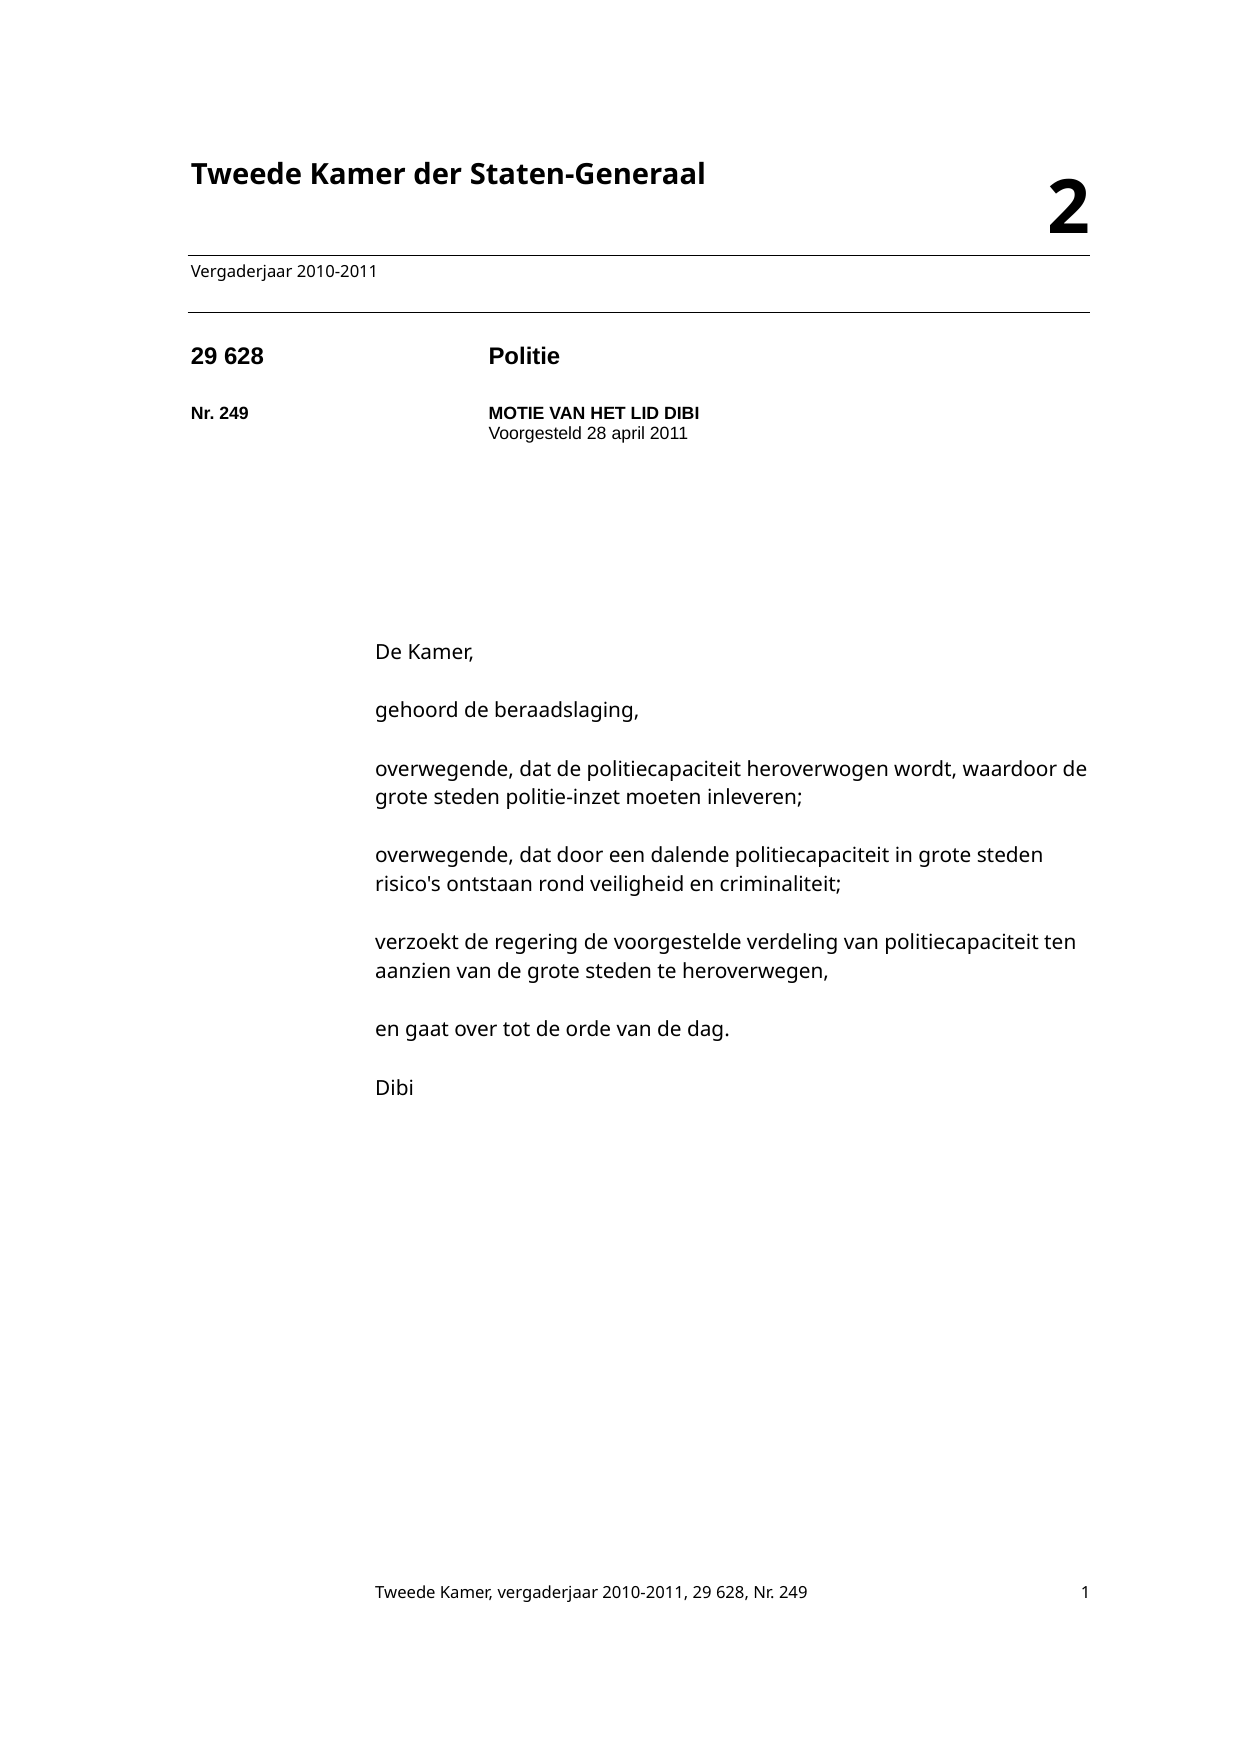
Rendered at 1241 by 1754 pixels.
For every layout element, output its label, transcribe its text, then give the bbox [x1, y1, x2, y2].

table_cell MOTIE VAN HET LID DIBI Voorgesteld 28 april 2011 [485, 399, 1090, 518]
table_cell 29 628 [188, 339, 485, 399]
text Dibi [375, 1073, 1090, 1101]
table_header 2 [910, 150, 1090, 255]
table_header Tweede Kamer der Staten-Generaal [188, 150, 909, 255]
table_cell Vergaderjaar 2010-2011 [188, 256, 485, 312]
text gehoord de beraadslaging, [375, 695, 1090, 724]
text De Kamer, [375, 637, 1090, 665]
text overwegende, dat de politiecapaciteit heroverwogen wordt, waardoor de grote steden politie-inzet moeten inleveren; [375, 754, 1090, 811]
table_cell Nr. 249 [188, 399, 485, 518]
text verzoekt de regering de voorgestelde verdeling van politiecapaciteit ten aanzien van de grote steden te heroverwegen, [375, 927, 1090, 984]
table_cell [188, 313, 485, 339]
table_cell Politie [485, 339, 1090, 399]
text en gaat over tot de orde van de dag. [375, 1014, 1090, 1043]
text overwegende, dat door een dalende politiecapaciteit in grote steden risico's ontstaan rond veiligheid en criminaliteit; [375, 841, 1090, 897]
table_cell [485, 256, 1090, 312]
table_cell [485, 313, 1090, 339]
